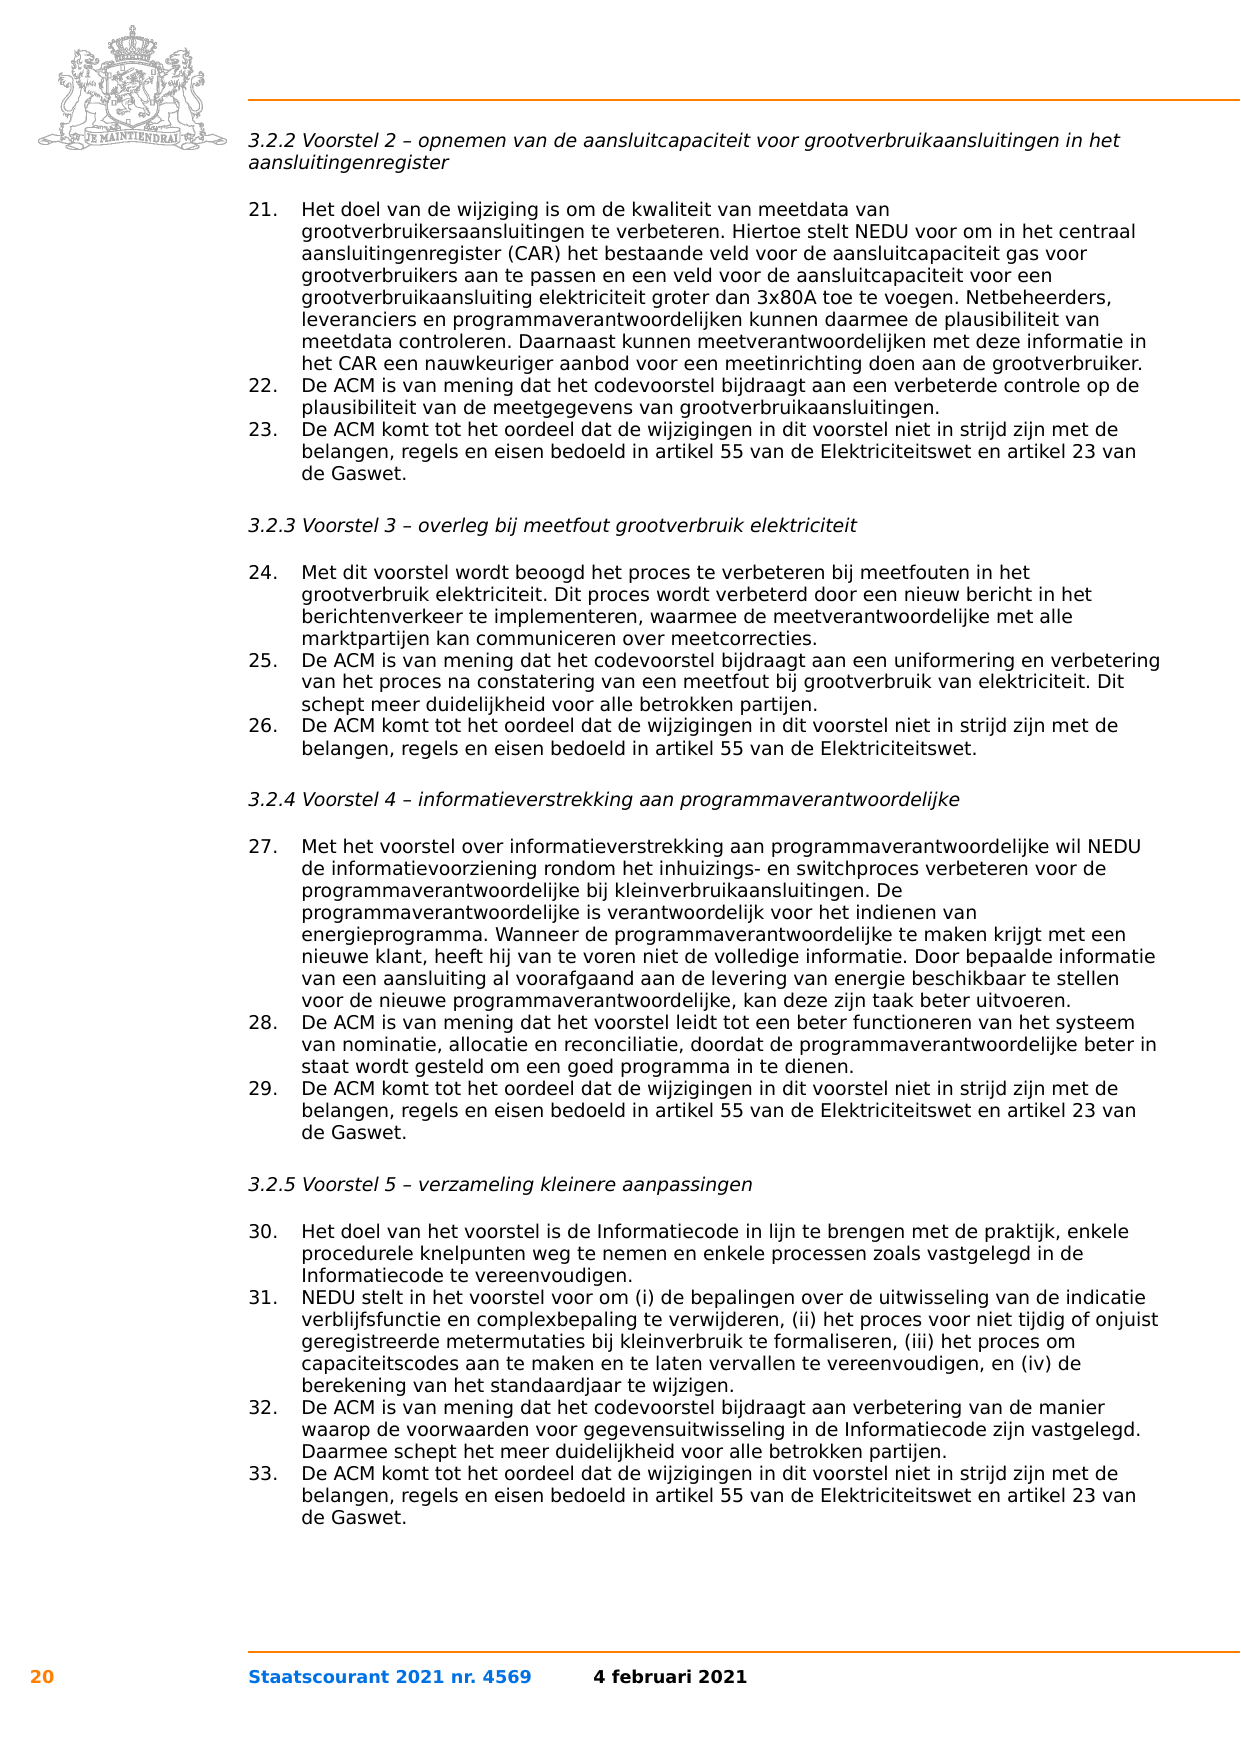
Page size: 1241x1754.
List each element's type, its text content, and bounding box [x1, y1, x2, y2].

text 23. De ACM komt tot het oordeel dat de wijzigingen in dit voorstel niet in strijd zijn met de belangen, regels en eisen bedoeld in artikel 55 van de Elektriciteitswet en artikel 23 van de Gaswet. [248, 419, 1163, 484]
subtitle 3.2.2 Voorstel 2 – opnemen van de aansluitcapaciteit voor grootverbruikaansluitingen in het aansluitingenregister [248, 130, 1163, 174]
text 22. De ACM is van mening dat het codevoorstel bijdraagt aan een verbeterde controle op de plausibiliteit van de meetgegevens van grootverbruikaansluitingen. [248, 375, 1163, 419]
text 31. NEDU stelt in het voorstel voor om (i) de bepalingen over de uitwisseling van de indicatie verblijfsfunctie en complexbepaling te verwijderen, (ii) het proces voor niet tijdig of onjuist geregistreerde metermutaties bij kleinverbruik te formaliseren, (iii) het proces om capaciteitscodes aan te maken en te laten vervallen te vereenvoudigen, en (iv) de berekening van het standaardjaar te wijzigen. [248, 1287, 1163, 1397]
text 33. De ACM komt tot het oordeel dat de wijzigingen in dit voorstel niet in strijd zijn met de belangen, regels en eisen bedoeld in artikel 55 van de Elektriciteitswet en artikel 23 van de Gaswet. [248, 1463, 1163, 1529]
text 30. Het doel van het voorstel is de Informatiecode in lijn te brengen met de praktijk, enkele procedurele knelpunten weg te nemen en enkele processen zoals vastgelegd in de Informatiecode te vereenvoudigen. [248, 1221, 1163, 1287]
text 25. De ACM is van mening dat het codevoorstel bijdraagt aan een uniformering en verbetering van het proces na constatering van een meetfout bij grootverbruik van elektriciteit. Dit schept meer duidelijkheid voor alle betrokken partijen. [248, 649, 1163, 715]
text 21. Het doel van de wijziging is om de kwaliteit van meetdata van grootverbruikersaansluitingen te verbeteren. Hiertoe stelt NEDU voor om in het centraal aansluitingenregister (CAR) het bestaande veld voor de aansluitcapaciteit gas voor grootverbruikers aan te passen en een veld voor de aansluitcapaciteit voor een grootverbruikaansluiting elektriciteit groter dan 3x80A toe te voegen. Netbeheerders, leveranciers en programmaverantwoordelijken kunnen daarmee de plausibiliteit van meetdata controleren. Daarnaast kunnen meetverantwoordelijken met deze informatie in het CAR een nauwkeuriger aanbod voor een meetinrichting doen aan de grootverbruiker. [248, 199, 1163, 375]
text 29. De ACM komt tot het oordeel dat de wijzigingen in dit voorstel niet in strijd zijn met de belangen, regels en eisen bedoeld in artikel 55 van de Elektriciteitswet en artikel 23 van de Gaswet. [248, 1078, 1163, 1144]
subtitle 3.2.3 Voorstel 3 – overleg bij meetfout grootverbruik elektriciteit [248, 514, 1163, 537]
text 28. De ACM is van mening dat het voorstel leidt tot een beter functioneren van het systeem van nominatie, allocatie en reconciliatie, doordat de programmaverantwoordelijke beter in staat wordt gesteld om een goed programma in te dienen. [248, 1012, 1163, 1078]
text 27. Met het voorstel over informatieverstrekking aan programmaverantwoordelijke wil NEDU de informatievoorziening rondom het inhuizings- en switchproces verbeteren voor de programmaverantwoordelijke bij kleinverbruikaansluitingen. De programmaverantwoordelijke is verantwoordelijk voor het indienen van energieprogramma. Wanneer de programmaverantwoordelijke te maken krijgt met een nieuwe klant, heeft hij van te voren niet de volledige informatie. Door bepaalde informatie van een aansluiting al voorafgaand aan de levering van energie beschikbaar te stellen voor de nieuwe programmaverantwoordelijke, kan deze zijn taak beter uitvoeren. [248, 836, 1163, 1012]
subtitle 3.2.5 Voorstel 5 – verzameling kleinere aanpassingen [248, 1174, 1163, 1196]
subtitle 3.2.4 Voorstel 4 – informatieverstrekking aan programmaverantwoordelijke [248, 789, 1163, 811]
text 26. De ACM komt tot het oordeel dat de wijzigingen in dit voorstel niet in strijd zijn met de belangen, regels en eisen bedoeld in artikel 55 van de Elektriciteitswet. [248, 715, 1163, 759]
text 24. Met dit voorstel wordt beoogd het proces te verbeteren bij meetfouten in het grootverbruik elektriciteit. Dit proces wordt verbeterd door een nieuw bericht in het berichtenverkeer te implementeren, waarmee de meetverantwoordelijke met alle marktpartijen kan communiceren over meetcorrecties. [248, 562, 1163, 649]
text 32. De ACM is van mening dat het codevoorstel bijdraagt aan verbetering van de manier waarop de voorwaarden voor gegevensuitwisseling in de Informatiecode zijn vastgelegd. Daarmee schept het meer duidelijkheid voor alle betrokken partijen. [248, 1397, 1163, 1463]
picture [38, 25, 227, 150]
